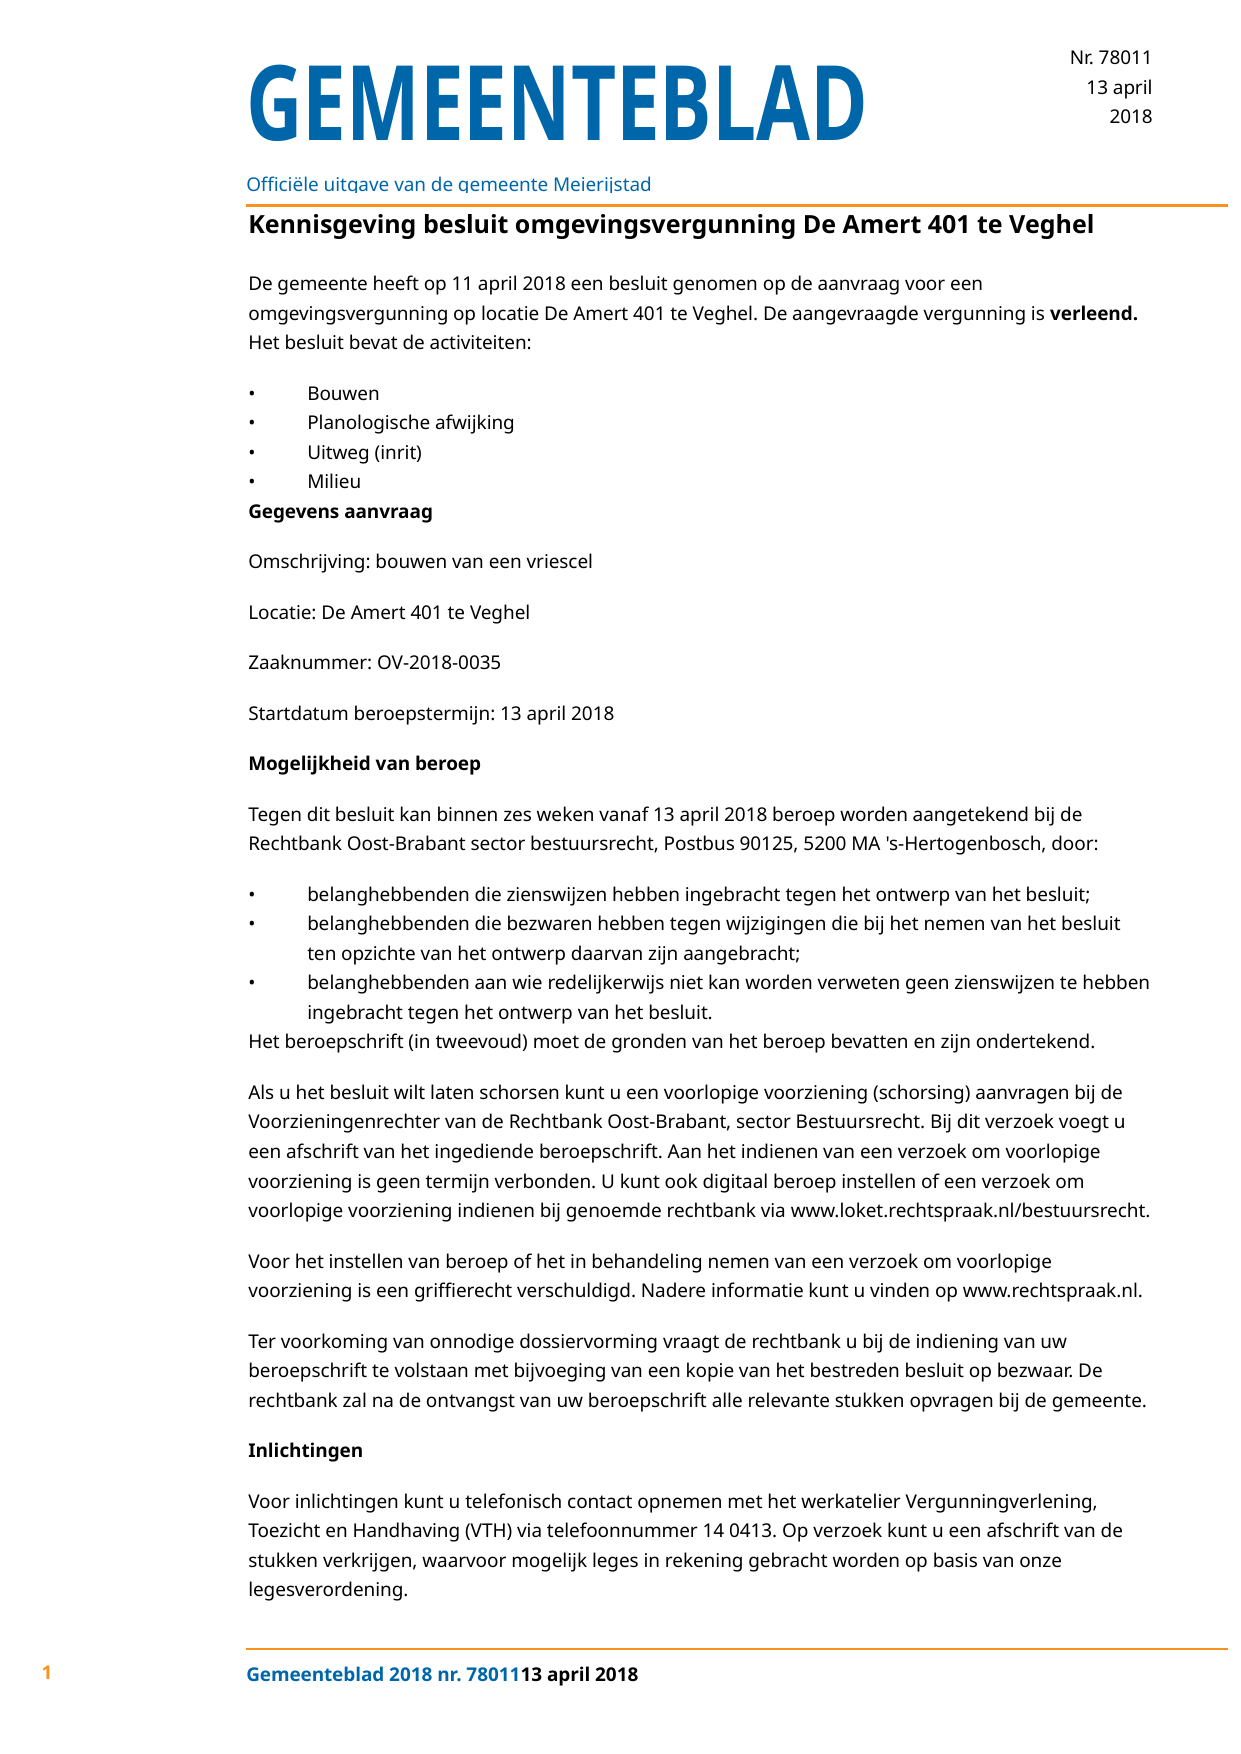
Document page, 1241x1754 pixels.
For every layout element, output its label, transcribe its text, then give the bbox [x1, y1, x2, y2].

text Locatie: De Amert 401 te Veghel [248, 599, 1152, 625]
list belanghebbenden aan wie redelijkerwijs niet kan worden verweten geen zienswijzen te hebben ingebracht tegen het ontwerp van het besluit. [248, 969, 1152, 1025]
text Omschrijving: bouwen van een vriescel [248, 549, 1152, 574]
text De gemeente heeft op 11 april 2018 een besluit genomen op de aanvraag voor een omgevingsvergunning op locatie De Amert 401 te Veghel. De aangevraagde vergunning is verleend. Het besluit bevat de activiteiten: [248, 270, 1152, 355]
list Uitweg (inrit) [248, 439, 1152, 465]
list belanghebbenden die bezwaren hebben tegen wijzigingen die bij het nemen van het besluit ten opzichte van het ontwerp daarvan zijn aangebracht; [248, 910, 1152, 966]
text Voor inlichtingen kunt u telefonisch contact opnemen met het werkatelier Vergunningverlening, Toezicht en Handhaving (VTH) via telefoonnummer 14 0413. Op verzoek kunt u een afschrift van de stukken verkrijgen, waarvoor mogelijk leges in rekening gebracht worden op basis van onze legesverordening. [248, 1488, 1152, 1602]
list belanghebbenden die zienswijzen hebben ingebracht tegen het ontwerp van het besluit; [248, 881, 1152, 906]
picture [41, 47, 231, 172]
list Planologische afwijking [248, 409, 1152, 435]
text Als u het besluit wilt laten schorsen kunt u een voorlopige voorziening (schorsing) aanvragen bij de Voorzieningenrechter van de Rechtbank Oost-Brabant, sector Bestuursrecht. Bij dit verzoek voegt u een afschrift van het ingediende beroepschrift. Aan het indienen van een verzoek om voorlopige voorziening is geen termijn verbonden. U kunt ook digitaal beroep instellen of een verzoek om voorlopige voorziening indienen bij genoemde rechtbank via www.loket.rechtspraak.nl/bestuursrecht. [248, 1079, 1152, 1223]
text Kennisgeving besluit omgevingsvergunning De Amert 401 te Veghel [248, 207, 1152, 241]
text Het beroepschrift (in tweevoud) moet de gronden van het beroep bevatten en zijn ondertekend. [248, 1029, 1152, 1054]
text Gegevens aanvraag [248, 498, 1152, 524]
text Zaaknummer: OV-2018-0035 [248, 649, 1152, 675]
text Tegen dit besluit kan binnen zes weken vanaf 13 april 2018 beroep worden aangetekend bij de Rechtbank Oost-Brabant sector bestuursrecht, Postbus 90125, 5200 MA 's-Hertogenbosch, door: [248, 801, 1152, 856]
list Milieu [248, 469, 1152, 494]
text Ter voorkoming van onnodige dossiervorming vraagt de rechtbank u bij de indiening van uw beroepschrift te volstaan met bijvoeging van een kopie van het bestreden besluit op bezwaar. De rechtbank zal na de ontvangst van uw beroepschrift alle relevante stukken opvragen bij de gemeente. [248, 1328, 1152, 1413]
list Bouwen [248, 380, 1152, 406]
text Inlichtingen [248, 1437, 1152, 1463]
text Voor het instellen van beroep of het in behandeling nemen van een verzoek om voorlopige voorziening is een griffierecht verschuldigd. Nadere informatie kunt u vinden op www.rechtspraak.nl. [248, 1248, 1152, 1303]
text Mogelijkheid van beroep [248, 750, 1152, 776]
text Startdatum beroepstermijn: 13 april 2018 [248, 700, 1152, 726]
